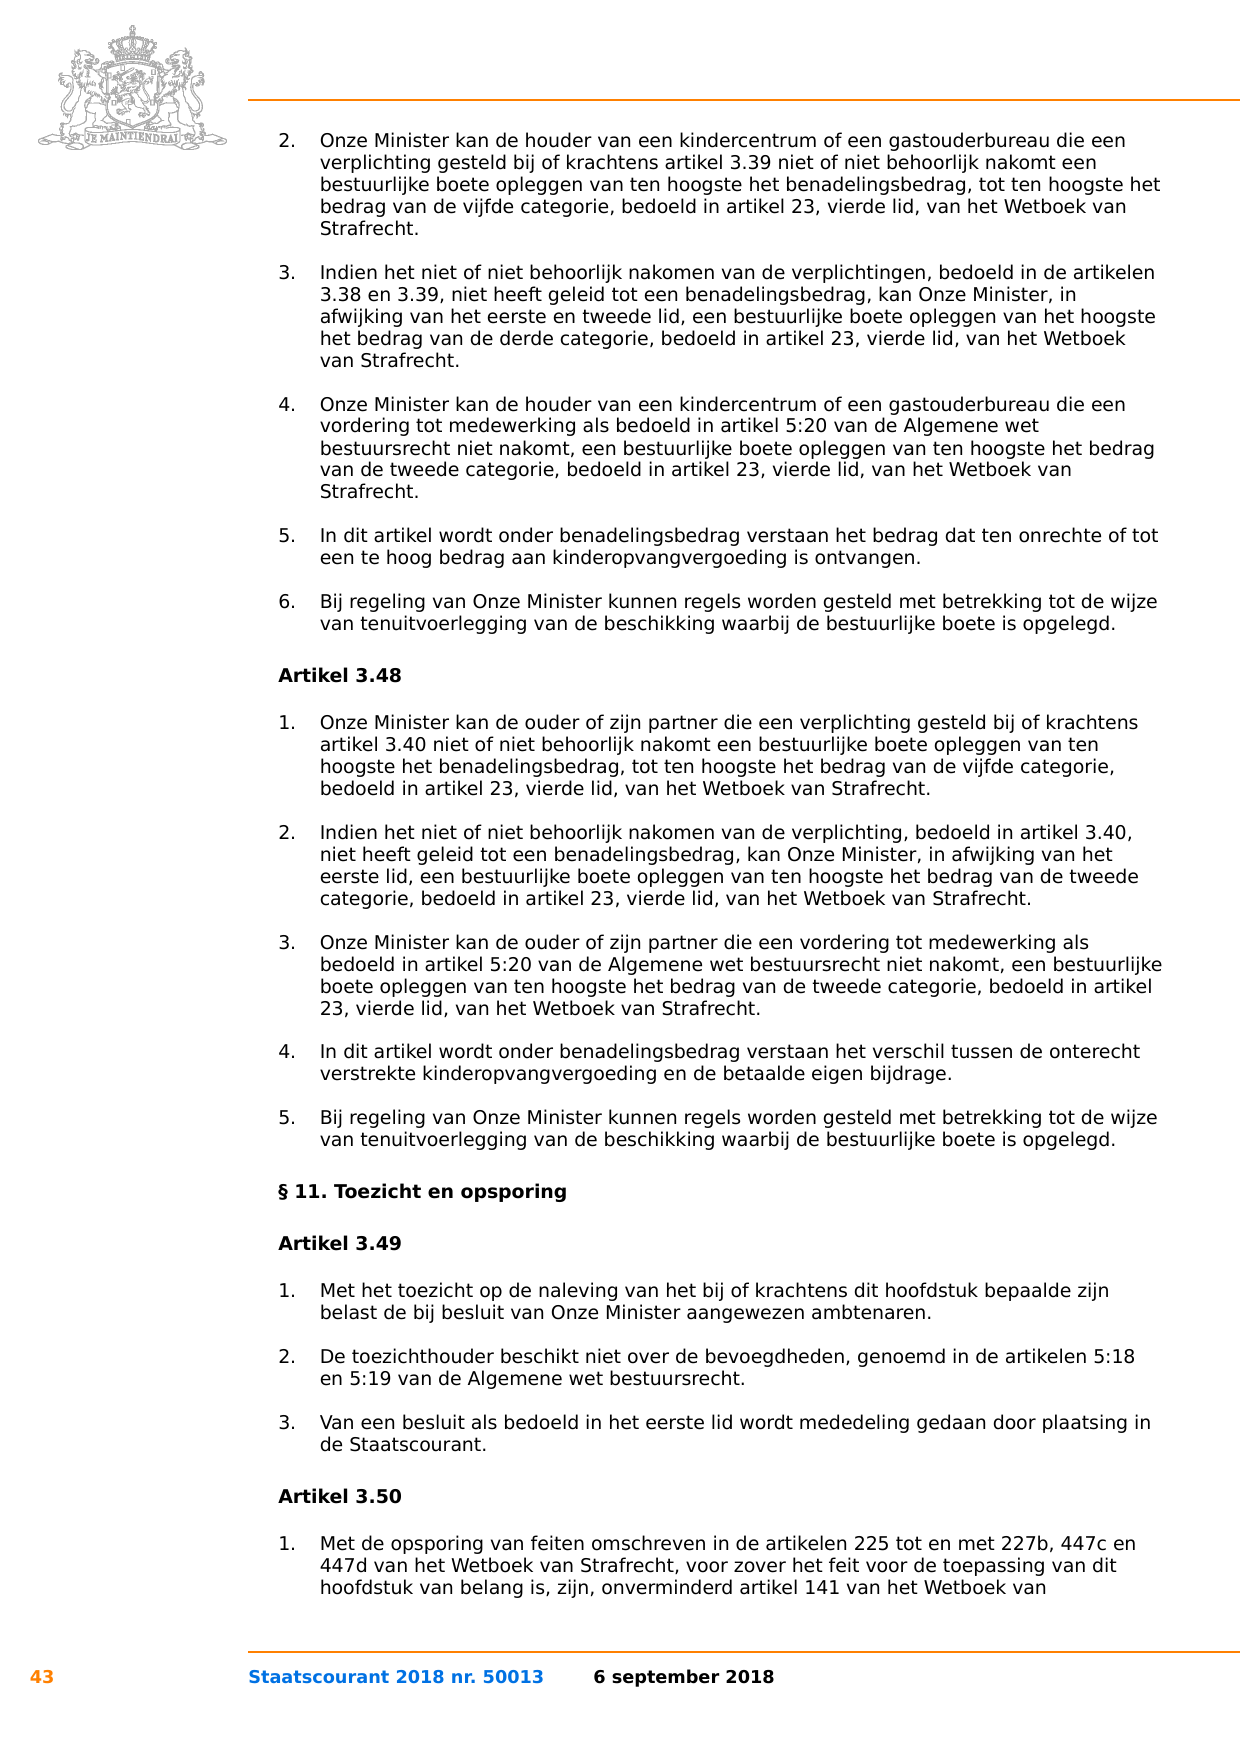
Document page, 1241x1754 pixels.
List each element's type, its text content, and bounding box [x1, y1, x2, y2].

subtitle Artikel 3.48 [278, 665, 1163, 687]
text 3. Indien het niet of niet behoorlijk nakomen van de verplichtingen, bedoeld in de artikelen 3.38 en 3.39, niet heeft geleid tot een benadelingsbedrag, kan Onze Minister, in afwijking van het eerste en tweede lid, een bestuurlijke boete opleggen van het hoogste het bedrag van de derde categorie, bedoeld in artikel 23, vierde lid, van het Wetboek van Strafrecht. [278, 262, 1163, 372]
text 3. Onze Minister kan de ouder of zijn partner die een vordering tot medewerking als bedoeld in artikel 5:20 van de Algemene wet bestuursrecht niet nakomt, een bestuurlijke boete opleggen van ten hoogste het bedrag van de tweede categorie, bedoeld in artikel 23, vierde lid, van het Wetboek van Strafrecht. [278, 932, 1163, 1019]
text 1. Met het toezicht op de naleving van het bij of krachtens dit hoofdstuk bepaalde zijn belast de bij besluit van Onze Minister aangewezen ambtenaren. [278, 1280, 1163, 1324]
text 1. Onze Minister kan de ouder of zijn partner die een verplichting gesteld bij of krachtens artikel 3.40 niet of niet behoorlijk nakomt een bestuurlijke boete opleggen van ten hoogste het benadelingsbedrag, tot ten hoogste het bedrag van de vijfde categorie, bedoeld in artikel 23, vierde lid, van het Wetboek van Strafrecht. [278, 712, 1163, 800]
text 2. Onze Minister kan de houder van een kindercentrum of een gastouderbureau die een verplichting gesteld bij of krachtens artikel 3.39 niet of niet behoorlijk nakomt een bestuurlijke boete opleggen van ten hoogste het benadelingsbedrag, tot ten hoogste het bedrag van de vijfde categorie, bedoeld in artikel 23, vierde lid, van het Wetboek van Strafrecht. [278, 130, 1163, 240]
subtitle Artikel 3.49 [278, 1233, 1163, 1255]
text 5. Bij regeling van Onze Minister kunnen regels worden gesteld met betrekking tot de wijze van tenuitvoerlegging van de beschikking waarbij de bestuurlijke boete is opgelegd. [278, 1107, 1163, 1151]
subtitle § 11. Toezicht en opsporing [278, 1181, 1163, 1203]
subtitle Artikel 3.50 [278, 1486, 1163, 1508]
text 2. De toezichthouder beschikt niet over de bevoegdheden, genoemd in de artikelen 5:18 en 5:19 van de Algemene wet bestuursrecht. [278, 1346, 1163, 1390]
text 2. Indien het niet of niet behoorlijk nakomen van de verplichting, bedoeld in artikel 3.40, niet heeft geleid tot een benadelingsbedrag, kan Onze Minister, in afwijking van het eerste lid, een bestuurlijke boete opleggen van ten hoogste het bedrag van de tweede categorie, bedoeld in artikel 23, vierde lid, van het Wetboek van Strafrecht. [278, 822, 1163, 910]
text 3. Van een besluit als bedoeld in het eerste lid wordt mededeling gedaan door plaatsing in de Staatscourant. [278, 1412, 1163, 1456]
text 6. Bij regeling van Onze Minister kunnen regels worden gesteld met betrekking tot de wijze van tenuitvoerlegging van de beschikking waarbij de bestuurlijke boete is opgelegd. [278, 591, 1163, 635]
text 5. In dit artikel wordt onder benadelingsbedrag verstaan het bedrag dat ten onrechte of tot een te hoog bedrag aan kinderopvangvergoeding is ontvangen. [278, 525, 1163, 569]
picture [38, 25, 227, 150]
text 4. In dit artikel wordt onder benadelingsbedrag verstaan het verschil tussen de onterecht verstrekte kinderopvangvergoeding en de betaalde eigen bijdrage. [278, 1041, 1163, 1085]
text 1. Met de opsporing van feiten omschreven in de artikelen 225 tot en met 227b, 447c en 447d van het Wetboek van Strafrecht, voor zover het feit voor de toepassing van dit hoofdstuk van belang is, zijn, onverminderd artikel 141 van het Wetboek van [278, 1533, 1163, 1599]
text 4. Onze Minister kan de houder van een kindercentrum of een gastouderbureau die een vordering tot medewerking als bedoeld in artikel 5:20 van de Algemene wet bestuursrecht niet nakomt, een bestuurlijke boete opleggen van ten hoogste het bedrag van de tweede categorie, bedoeld in artikel 23, vierde lid, van het Wetboek van Strafrecht. [278, 393, 1163, 503]
